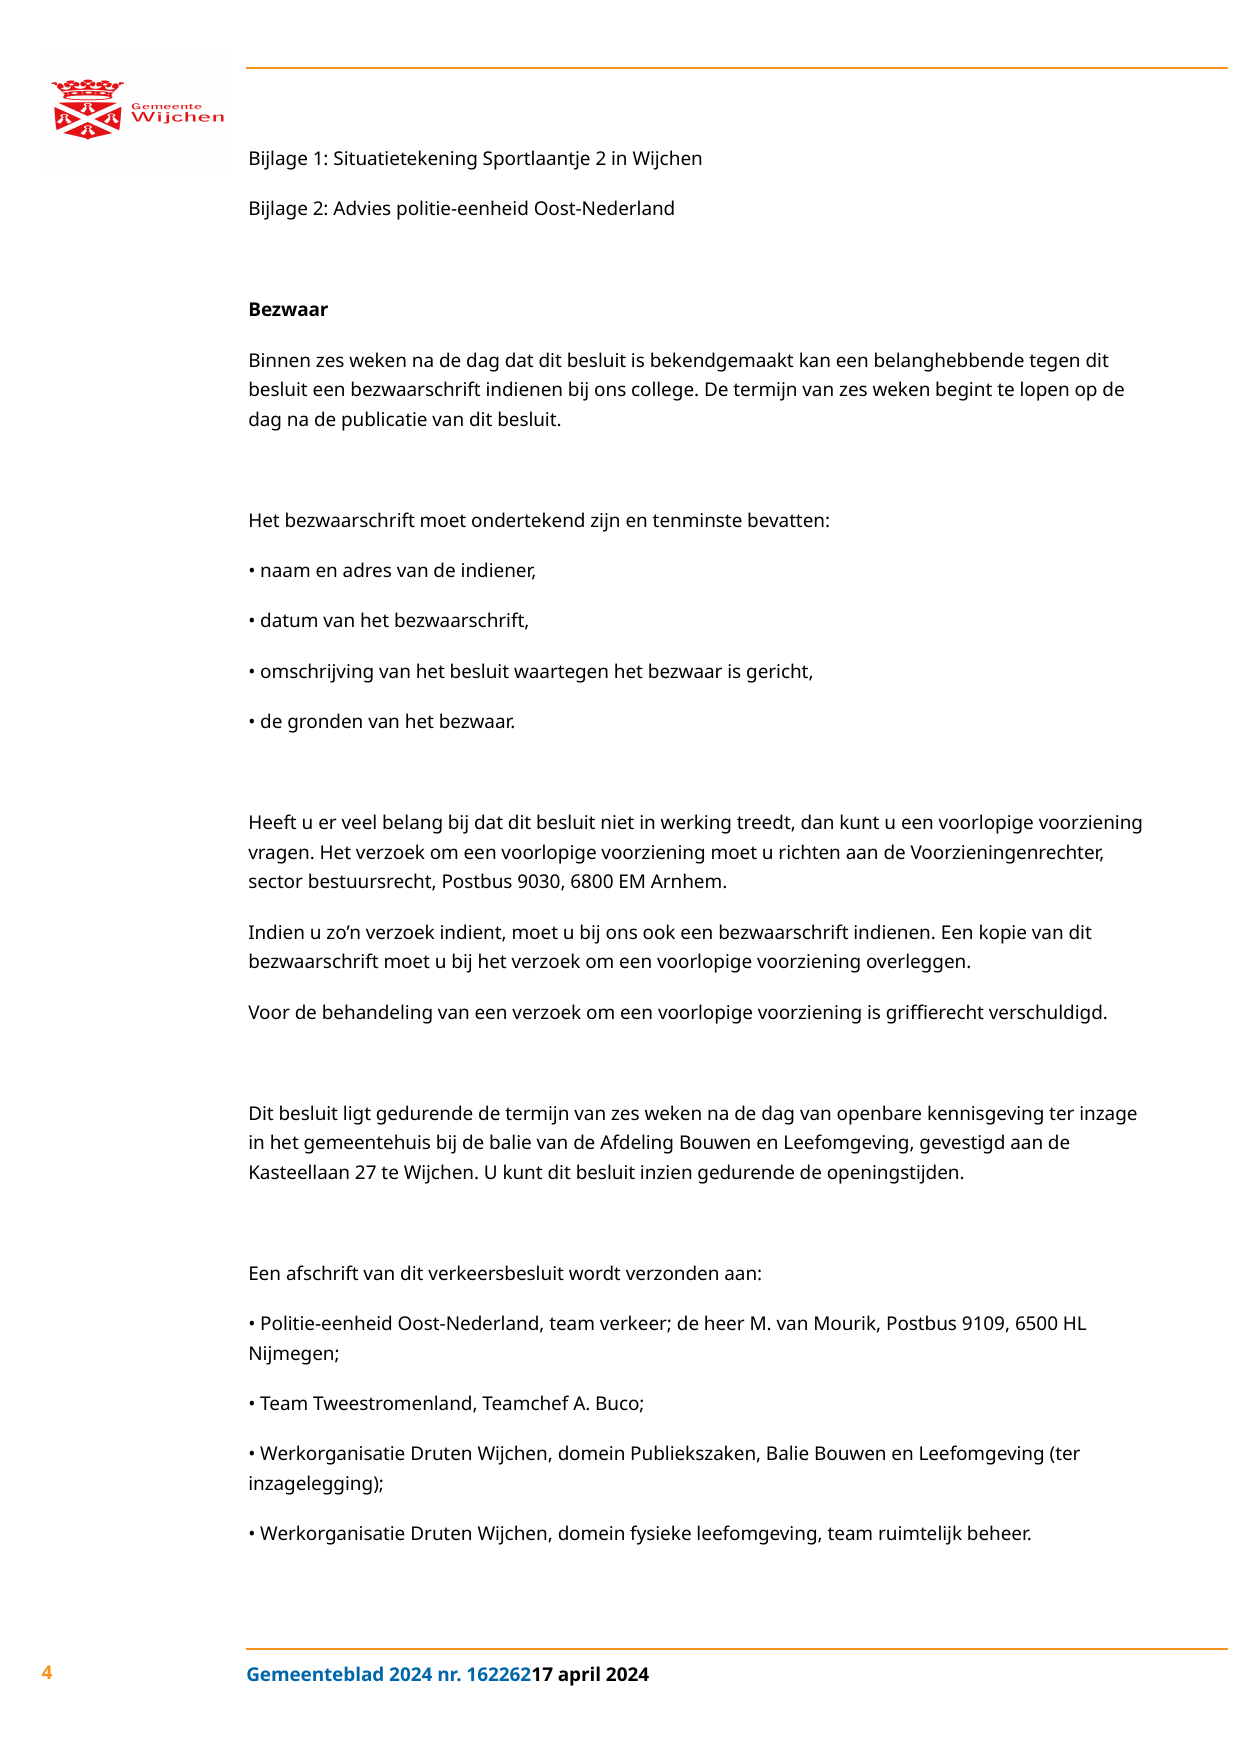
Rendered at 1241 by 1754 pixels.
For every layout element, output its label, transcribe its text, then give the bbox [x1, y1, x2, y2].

text Voor de behandeling van een verzoek om een voorlopige voorziening is griffierecht verschuldigd. [248, 999, 1152, 1025]
picture [41, 47, 231, 172]
text Dit besluit ligt gedurende de termijn van zes weken na de dag van openbare kennisgeving ter inzage in het gemeentehuis bij de balie van de Afdeling Bouwen en Leefomgeving, gevestigd aan de Kasteellaan 27 te Wijchen. U kunt dit besluit inzien gedurende de openingstijden. [248, 1100, 1152, 1185]
text Bezwaar [248, 296, 1152, 322]
text • de gronden van het bezwaar. [248, 708, 1152, 734]
text Een afschrift van dit verkeersbesluit wordt verzonden aan: [248, 1260, 1152, 1286]
text • naam en adres van de indiener, [248, 557, 1152, 583]
text • Team Tweestromenland, Teamchef A. Buco; [248, 1390, 1152, 1416]
text Indien u zo’n verzoek indient, moet u bij ons ook een bezwaarschrift indienen. Een kopie van dit bezwaarschrift moet u bij het verzoek om een voorlopige voorziening overleggen. [248, 919, 1152, 974]
text • datum van het bezwaarschrift, [248, 608, 1152, 633]
text • Werkorganisatie Druten Wijchen, domein Publiekszaken, Balie Bouwen en Leefomgeving (ter inzagelegging); [248, 1441, 1152, 1496]
text Het bezwaarschrift moet ondertekend zijn en tenminste bevatten: [248, 507, 1152, 533]
text • omschrijving van het besluit waartegen het bezwaar is gericht, [248, 658, 1152, 684]
text • Politie-eenheid Oost-Nederland, team verkeer; de heer M. van Mourik, Postbus 9109, 6500 HL Nijmegen; [248, 1310, 1152, 1366]
text • Werkorganisatie Druten Wijchen, domein fysieke leefomgeving, team ruimtelijk beheer. [248, 1521, 1152, 1546]
text Heeft u er veel belang bij dat dit besluit niet in werking treedt, dan kunt u een voorlopige voorziening vragen. Het verzoek om een voorlopige voorziening moet u richten aan de Voorzieningenrechter, sector bestuursrecht, Postbus 9030, 6800 EM Arnhem. [248, 809, 1152, 894]
text Bijlage 2: Advies politie-eenheid Oost-Nederland [248, 196, 1152, 221]
text Binnen zes weken na de dag dat dit besluit is bekendgemaakt kan een belanghebbende tegen dit besluit een bezwaarschrift indienen bij ons college. De termijn van zes weken begint te lopen op de dag na de publicatie van dit besluit. [248, 347, 1152, 432]
text Bijlage 1: Situatietekening Sportlaantje 2 in Wijchen [248, 145, 1152, 171]
